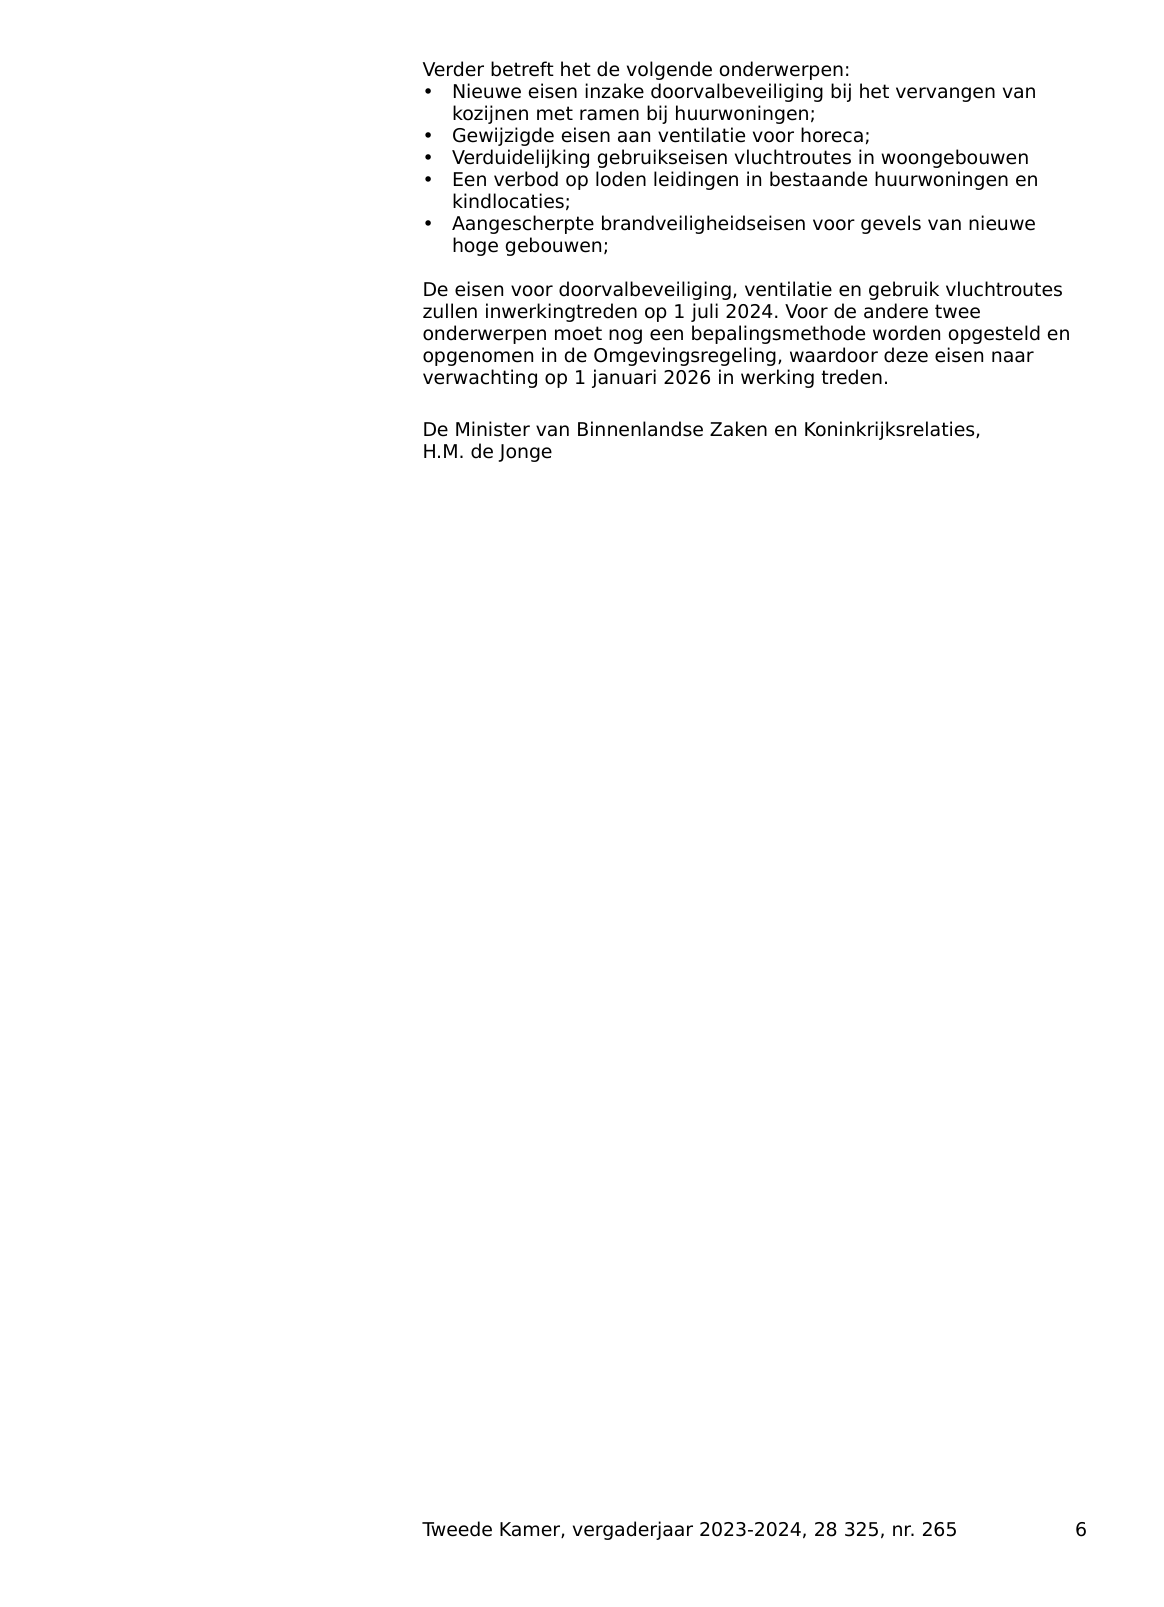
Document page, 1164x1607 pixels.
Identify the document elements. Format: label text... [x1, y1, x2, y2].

text • Verduidelijking gebruikseisen vluchtroutes in woongebouwen [422, 147, 1087, 169]
text • Gewijzigde eisen aan ventilatie voor horeca; [422, 125, 1087, 147]
text • Een verbod op loden leidingen in bestaande huurwoningen en kindlocaties; [422, 169, 1087, 213]
text De Minister van Binnenlandse Zaken en Koninkrijksrelaties, H.M. de Jonge [422, 419, 1087, 463]
text • Nieuwe eisen inzake doorvalbeveiliging bij het vervangen van kozijnen met ramen bij huurwoningen; [422, 81, 1087, 125]
text • Aangescherpte brandveiligheidseisen voor gevels van nieuwe hoge gebouwen; [422, 213, 1087, 257]
text De eisen voor doorvalbeveiliging, ventilatie en gebruik vluchtroutes zullen inwerkingtreden op 1 juli 2024. Voor de andere twee onderwerpen moet nog een bepalingsmethode worden opgesteld en opgenomen in de Omgevingsregeling, waardoor deze eisen naar verwachting op 1 januari 2026 in werking treden. [422, 279, 1087, 389]
text Verder betreft het de volgende onderwerpen: [422, 59, 1087, 81]
